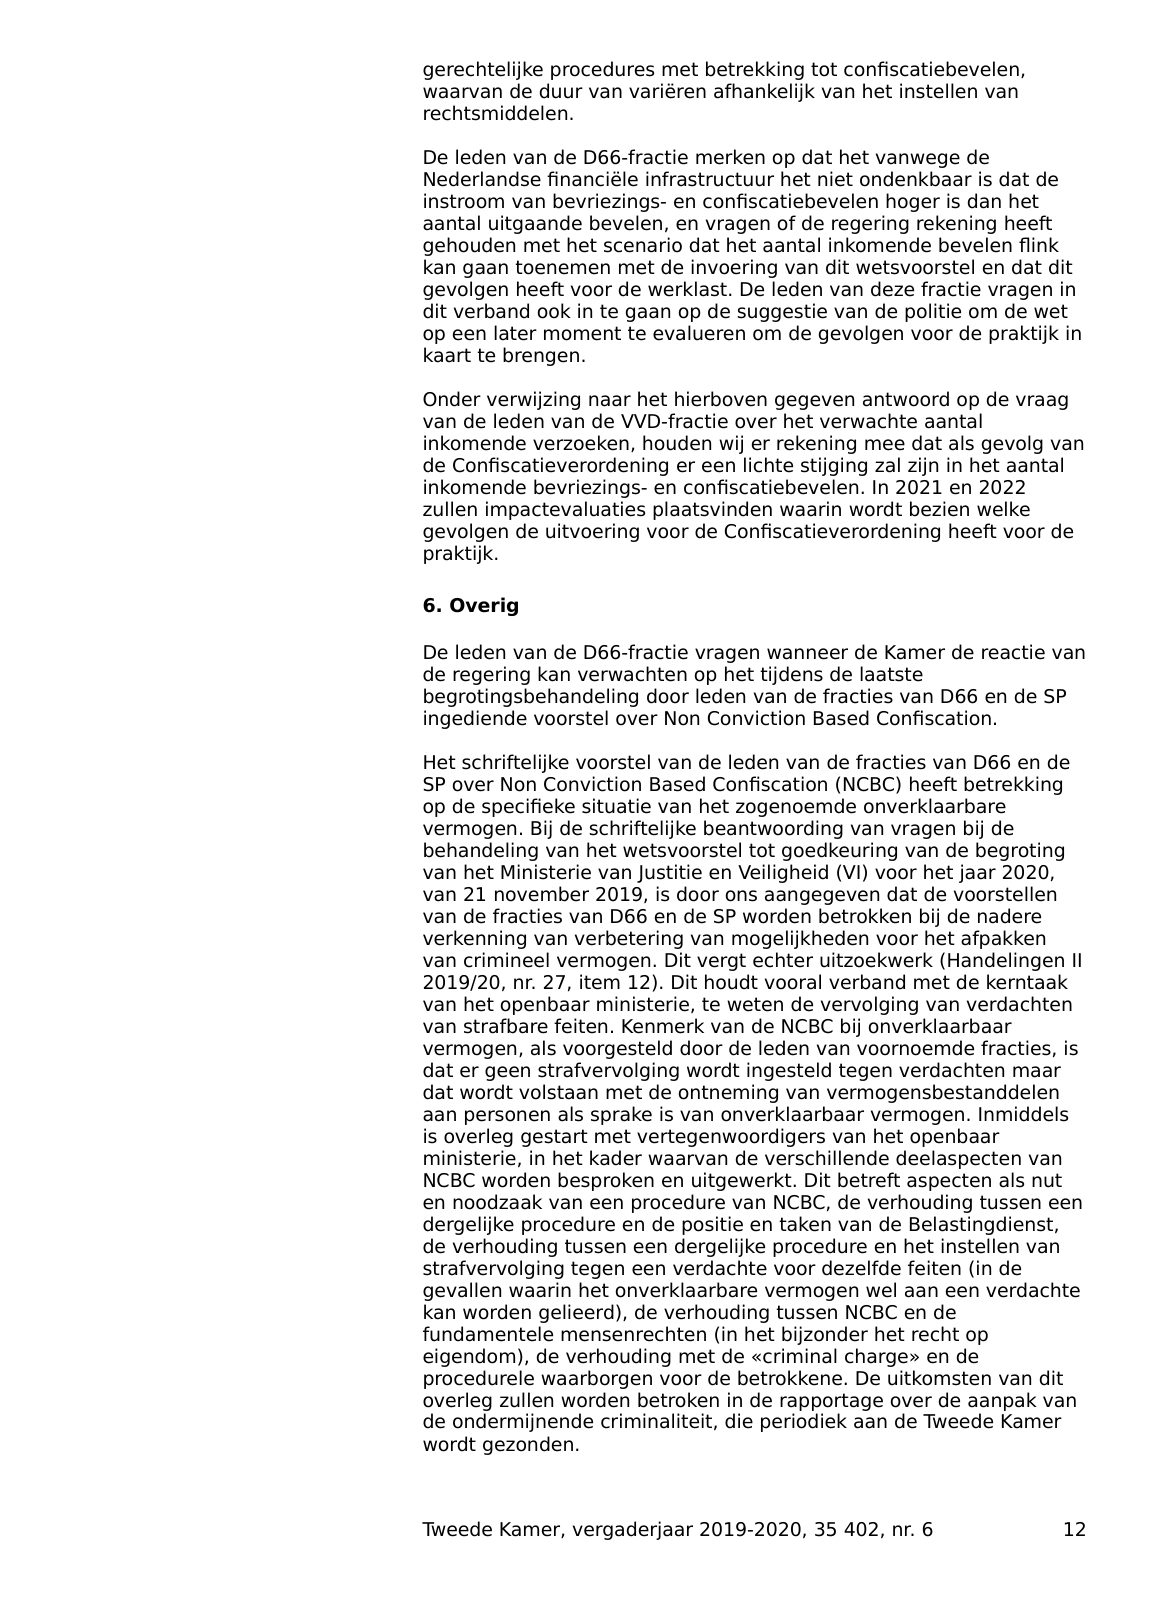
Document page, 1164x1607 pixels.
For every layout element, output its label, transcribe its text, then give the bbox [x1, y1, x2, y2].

text De leden van de D66-fractie merken op dat het vanwege de Nederlandse financiële infrastructuur het niet ondenkbaar is dat de instroom van bevriezings- en confiscatiebevelen hoger is dan het aantal uitgaande bevelen, en vragen of de regering rekening heeft gehouden met het scenario dat het aantal inkomende bevelen flink kan gaan toenemen met de invoering van dit wetsvoorstel en dat dit gevolgen heeft voor de werklast. De leden van deze fractie vragen in dit verband ook in te gaan op de suggestie van de politie om de wet op een later moment te evalueren om de gevolgen voor de praktijk in kaart te brengen. [422, 147, 1087, 367]
text De leden van de D66-fractie vragen wanneer de Kamer de reactie van de regering kan verwachten op het tijdens de laatste begrotingsbehandeling door leden van de fracties van D66 en de SP ingediende voorstel over Non Conviction Based Confiscation. [422, 642, 1087, 730]
text Het schriftelijke voorstel van de leden van de fracties van D66 en de SP over Non Conviction Based Confiscation (NCBC) heeft betrekking op de specifieke situatie van het zogenoemde onverklaarbare vermogen. Bij de schriftelijke beantwoording van vragen bij de behandeling van het wetsvoorstel tot goedkeuring van de begroting van het Ministerie van Justitie en Veiligheid (VI) voor het jaar 2020, van 21 november 2019, is door ons aangegeven dat de voorstellen van de fracties van D66 en de SP worden betrokken bij de nadere verkenning van verbetering van mogelijkheden voor het afpakken van crimineel vermogen. Dit vergt echter uitzoekwerk (Handelingen II 2019/20, nr. 27, item 12). Dit houdt vooral verband met de kerntaak van het openbaar ministerie, te weten de vervolging van verdachten van strafbare feiten. Kenmerk van de NCBC bij onverklaarbaar vermogen, als voorgesteld door de leden van voornoemde fracties, is dat er geen strafvervolging wordt ingesteld tegen verdachten maar dat wordt volstaan met de ontneming van vermogensbestanddelen aan personen als sprake is van onverklaarbaar vermogen. Inmiddels is overleg gestart met vertegenwoordigers van het openbaar ministerie, in het kader waarvan de verschillende deelaspecten van NCBC worden besproken en uitgewerkt. Dit betreft aspecten als nut en noodzaak van een procedure van NCBC, de verhouding tussen een dergelijke procedure en de positie en taken van de Belastingdienst, de verhouding tussen een dergelijke procedure en het instellen van strafvervolging tegen een verdachte voor dezelfde feiten (in de gevallen waarin het onverklaarbare vermogen wel aan een verdachte kan worden gelieerd), de verhouding tussen NCBC en de fundamentele mensenrechten (in het bijzonder het recht op eigendom), de verhouding met de «criminal charge» en de procedurele waarborgen voor de betrokkene. De uitkomsten van dit overleg zullen worden betroken in de rapportage over de aanpak van de ondermijnende criminaliteit, die periodiek aan de Tweede Kamer wordt gezonden. [422, 752, 1087, 1455]
text gerechtelijke procedures met betrekking tot confiscatiebevelen, waarvan de duur van variëren afhankelijk van het instellen van rechtsmiddelen. [422, 59, 1087, 125]
text Onder verwijzing naar het hierboven gegeven antwoord op de vraag van de leden van de VVD-fractie over het verwachte aantal inkomende verzoeken, houden wij er rekening mee dat als gevolg van de Confiscatieverordening er een lichte stijging zal zijn in het aantal inkomende bevriezings- en confiscatiebevelen. In 2021 en 2022 zullen impactevaluaties plaatsvinden waarin wordt bezien welke gevolgen de uitvoering voor de Confiscatieverordening heeft voor de praktijk. [422, 389, 1087, 565]
subtitle 6. Overig [422, 595, 1087, 617]
